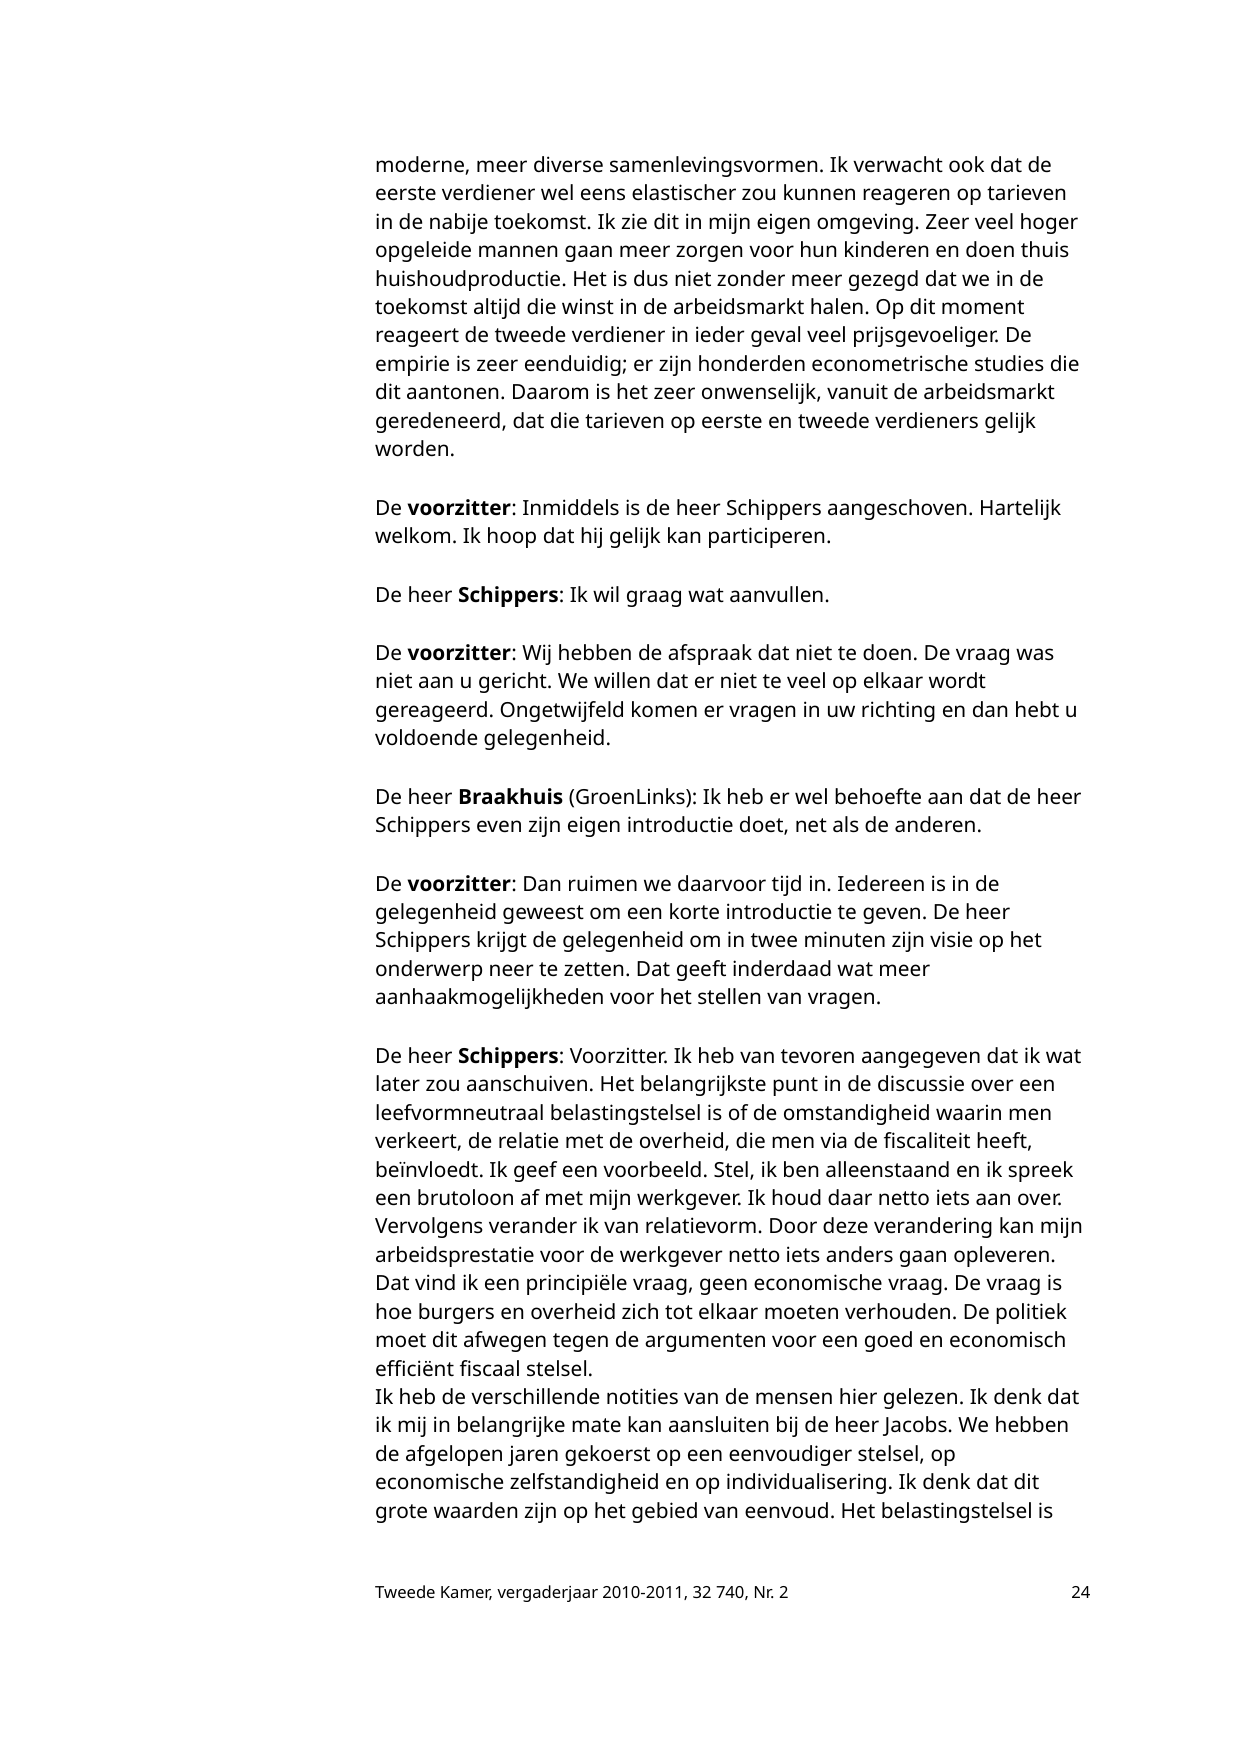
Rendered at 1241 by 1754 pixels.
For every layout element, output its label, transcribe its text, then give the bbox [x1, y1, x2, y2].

text De heer Schippers: Voorzitter. Ik heb van tevoren aangegeven dat ik wat later zou aanschuiven. Het belangrijkste punt in de discussie over een leefvormneutraal belastingstelsel is of de omstandigheid waarin men verkeert, de relatie met de overheid, die men via de fiscaliteit heeft, beïnvloedt. Ik geef een voorbeeld. Stel, ik ben alleenstaand en ik spreek een brutoloon af met mijn werkgever. Ik houd daar netto iets aan over. Vervolgens verander ik van relatievorm. Door deze verandering kan mijn arbeidsprestatie voor de werkgever netto iets anders gaan opleveren. Dat vind ik een principiële vraag, geen economische vraag. De vraag is hoe burgers en overheid zich tot elkaar moeten verhouden. De politiek moet dit afwegen tegen de argumenten voor een goed en economisch efficiënt fiscaal stelsel. [375, 1041, 1090, 1382]
text De voorzitter: Inmiddels is de heer Schippers aangeschoven. Hartelijk welkom. Ik hoop dat hij gelijk kan participeren. [375, 493, 1090, 550]
text De voorzitter: Wij hebben de afspraak dat niet te doen. De vraag was niet aan u gericht. We willen dat er niet te veel op elkaar wordt gereageerd. Ongetwijfeld komen er vragen in uw richting en dan hebt u voldoende gelegenheid. [375, 638, 1090, 752]
text De voorzitter: Dan ruimen we daarvoor tijd in. Iedereen is in de gelegenheid geweest om een korte introductie te geven. De heer Schippers krijgt de gelegenheid om in twee minuten zijn visie op het onderwerp neer te zetten. Dat geeft inderdaad wat meer aanhaakmogelijkheden voor het stellen van vragen. [375, 869, 1090, 1011]
text De heer Schippers: Ik wil graag wat aanvullen. [375, 580, 1090, 608]
text De heer Braakhuis (GroenLinks): Ik heb er wel behoefte aan dat de heer Schippers even zijn eigen introductie doet, net als de anderen. [375, 782, 1090, 839]
text moderne, meer diverse samenlevingsvormen. Ik verwacht ook dat de eerste verdiener wel eens elastischer zou kunnen reageren op tarieven in de nabije toekomst. Ik zie dit in mijn eigen omgeving. Zeer veel hoger opgeleide mannen gaan meer zorgen voor hun kinderen en doen thuis huishoudproductie. Het is dus niet zonder meer gezegd dat we in de toekomst altijd die winst in de arbeidsmarkt halen. Op dit moment reageert de tweede verdiener in ieder geval veel prijsgevoeliger. De empirie is zeer eenduidig; er zijn honderden econometrische studies die dit aantonen. Daarom is het zeer onwenselijk, vanuit de arbeidsmarkt geredeneerd, dat die tarieven op eerste en tweede verdieners gelijk worden. [375, 150, 1090, 463]
text Ik heb de verschillende notities van de mensen hier gelezen. Ik denk dat ik mij in belangrijke mate kan aansluiten bij de heer Jacobs. We hebben de afgelopen jaren gekoerst op een eenvoudiger stelsel, op economische zelfstandigheid en op individualisering. Ik denk dat dit grote waarden zijn op het gebied van eenvoud. Het belastingstelsel is [375, 1382, 1090, 1524]
